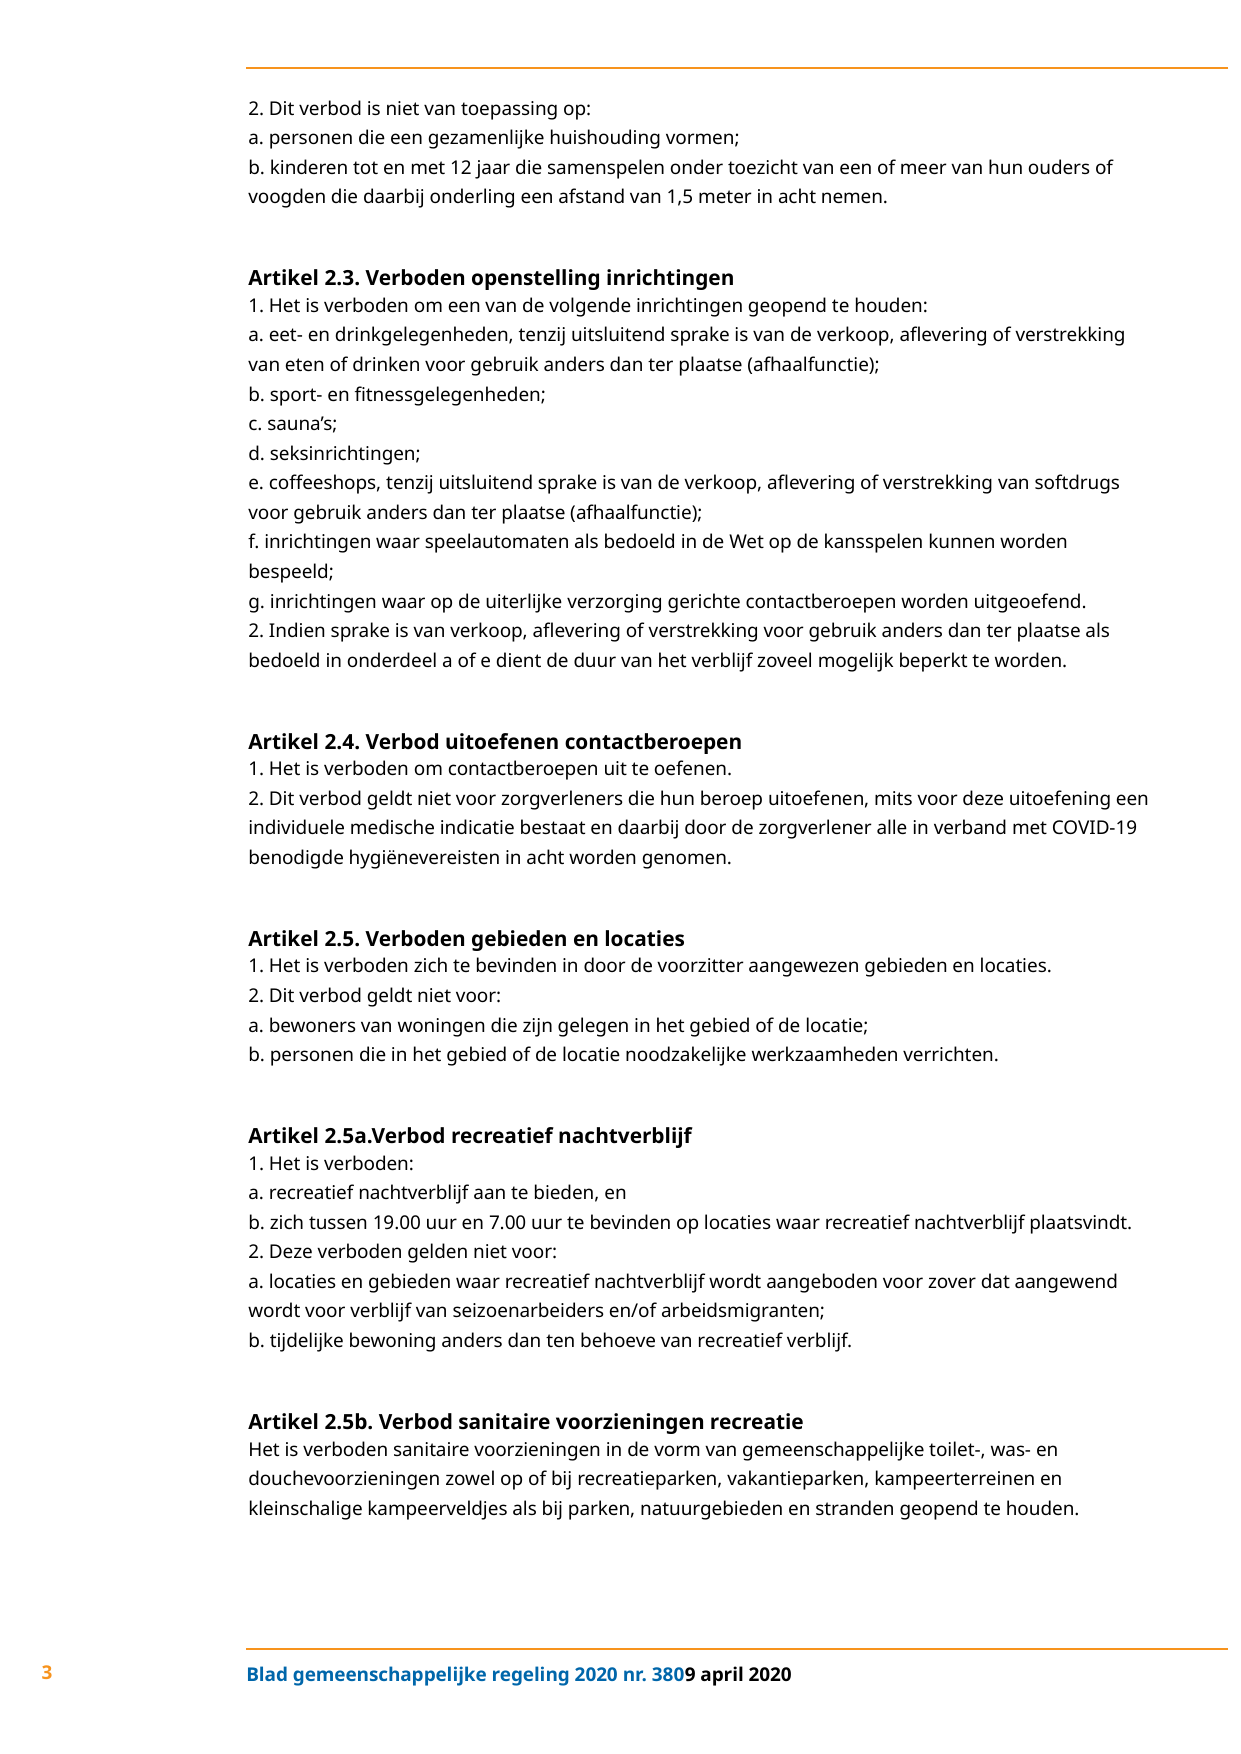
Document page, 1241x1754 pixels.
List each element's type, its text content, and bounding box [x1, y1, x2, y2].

text 2. Deze verboden gelden niet voor: [248, 1238, 1152, 1264]
text 1. Het is verboden om een van de volgende inrichtingen geopend te houden: [248, 292, 1152, 318]
text 2. Dit verbod is niet van toepassing op: [248, 95, 1152, 121]
text Artikel 2.5b. Verbod sanitaire voorzieningen recreatie [248, 1407, 1152, 1436]
text b. personen die in het gebied of de locatie noodzakelijke werkzaamheden verrichten. [248, 1041, 1152, 1067]
text Artikel 2.4. Verbod uitoefenen contactberoepen [248, 727, 1152, 755]
text 1. Het is verboden om contactberoepen uit te oefenen. [248, 755, 1152, 781]
text b. zich tussen 19.00 uur en 7.00 uur te bevinden op locaties waar recreatief nachtverblijf plaatsvindt. [248, 1209, 1152, 1235]
text 2. Dit verbod geldt niet voor: [248, 982, 1152, 1008]
text Artikel 2.3. Verboden openstelling inrichtingen [248, 263, 1152, 292]
text b. tijdelijke bewoning anders dan ten behoeve van recreatief verblijf. [248, 1327, 1152, 1353]
text 2. Indien sprake is van verkoop, aflevering of verstrekking voor gebruik anders dan ter plaatse als bedoeld in onderdeel a of e dient de duur van het verblijf zoveel mogelijk beperkt te worden. [248, 617, 1152, 673]
text e. coffeeshops, tenzij uitsluitend sprake is van de verkoop, aflevering of verstrekking van softdrugs voor gebruik anders dan ter plaatse (afhaalfunctie); [248, 469, 1152, 525]
text b. kinderen tot en met 12 jaar die samenspelen onder toezicht van een of meer van hun ouders of voogden die daarbij onderling een afstand van 1,5 meter in acht nemen. [248, 154, 1152, 209]
text Artikel 2.5. Verboden gebieden en locaties [248, 924, 1152, 953]
text a. personen die een gezamenlijke huishouding vormen; [248, 124, 1152, 150]
text a. eet- en drinkgelegenheden, tenzij uitsluitend sprake is van de verkoop, aflevering of verstrekking van eten of drinken voor gebruik anders dan ter plaatse (afhaalfunctie); [248, 322, 1152, 377]
text b. sport- en fitnessgelegenheden; [248, 381, 1152, 406]
text Artikel 2.5a.Verbod recreatief nachtverblijf [248, 1121, 1152, 1150]
text 1. Het is verboden: [248, 1150, 1152, 1176]
text 2. Dit verbod geldt niet voor zorgverleners die hun beroep uitoefenen, mits voor deze uitoefening een individuele medische indicatie bestaat en daarbij door de zorgverlener alle in verband met COVID-19 benodigde hygiënevereisten in acht worden genomen. [248, 785, 1152, 870]
text a. bewoners van woningen die zijn gelegen in het gebied of de locatie; [248, 1012, 1152, 1037]
text 1. Het is verboden zich te bevinden in door de voorzitter aangewezen gebieden en locaties. [248, 953, 1152, 978]
text g. inrichtingen waar op de uiterlijke verzorging gerichte contactberoepen worden uitgeoefend. [248, 588, 1152, 613]
text a. locaties en gebieden waar recreatief nachtverblijf wordt aangeboden voor zover dat aangewend wordt voor verblijf van seizoenarbeiders en/of arbeidsmigranten; [248, 1268, 1152, 1323]
text c. sauna’s; [248, 410, 1152, 436]
text d. seksinrichtingen; [248, 440, 1152, 466]
text f. inrichtingen waar speelautomaten als bedoeld in de Wet op de kansspelen kunnen worden bespeeld; [248, 529, 1152, 584]
picture [41, 47, 231, 172]
text Het is verboden sanitaire voorzieningen in de vorm van gemeenschappelijke toilet-, was- en douchevoorzieningen zowel op of bij recreatieparken, vakantieparken, kampeerterreinen en kleinschalige kampeerveldjes als bij parken, natuurgebieden en stranden geopend te houden. [248, 1436, 1152, 1521]
text a. recreatief nachtverblijf aan te bieden, en [248, 1179, 1152, 1205]
